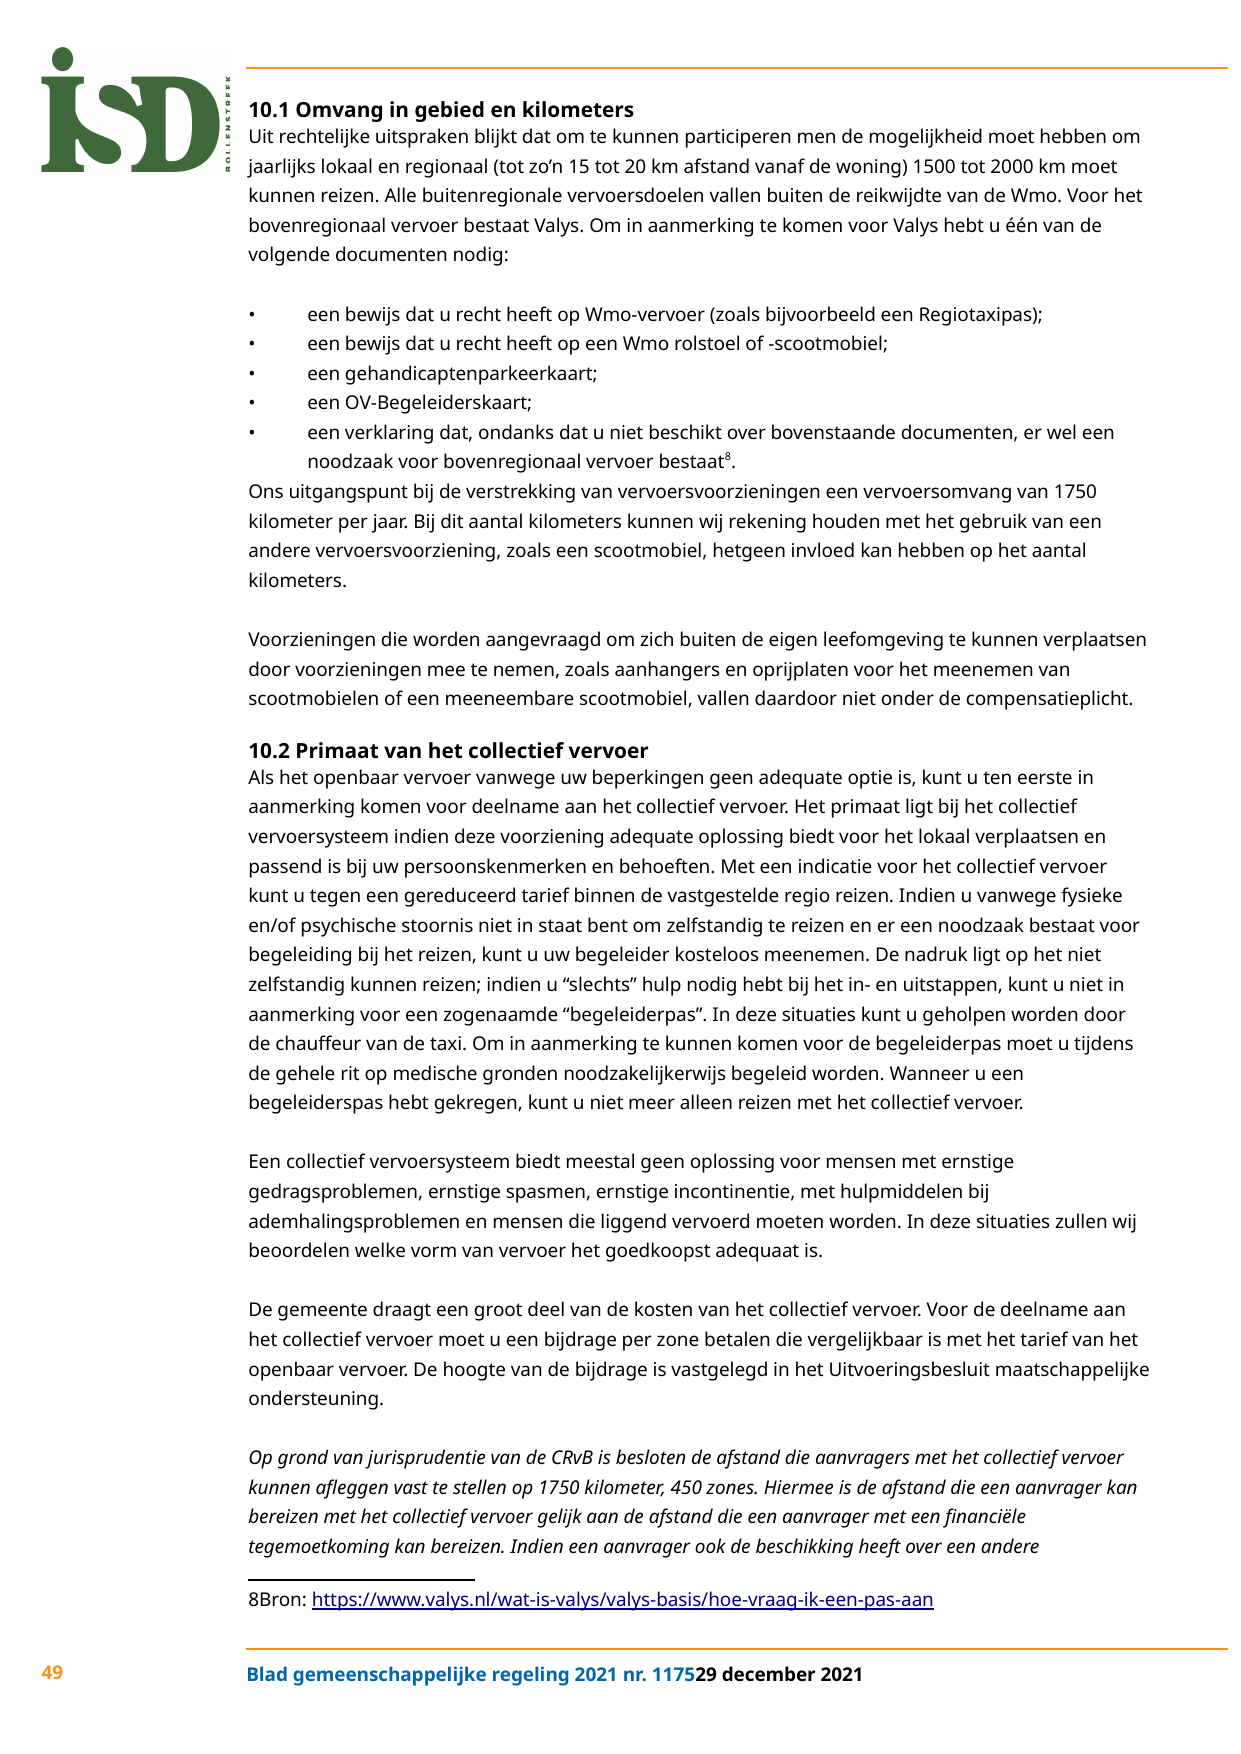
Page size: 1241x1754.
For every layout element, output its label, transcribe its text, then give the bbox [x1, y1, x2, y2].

picture [41, 47, 231, 172]
text De gemeente draagt een groot deel van de kosten van het collectief vervoer. Voor de deelname aan het collectief vervoer moet u een bijdrage per zone betalen die vergelijkbaar is met het tarief van het openbaar vervoer. De hoogte van de bijdrage is vastgelegd in het Uitvoeringsbesluit maatschappelijke ondersteuning. [248, 1297, 1152, 1411]
text Als het openbaar vervoer vanwege uw beperkingen geen adequate optie is, kunt u ten eerste in aanmerking komen voor deelname aan het collectief vervoer. Het primaat ligt bij het collectief vervoersysteem indien deze voorziening adequate oplossing biedt voor het lokaal verplaatsen en passend is bij uw persoonskenmerken en behoeften. Met een indicatie voor het collectief vervoer kunt u tegen een gereduceerd tarief binnen de vastgestelde regio reizen. Indien u vanwege fysieke en/of psychische stoornis niet in staat bent om zelfstandig te reizen en er een noodzaak bestaat voor begeleiding bij het reizen, kunt u uw begeleider kosteloos meenemen. De nadruk ligt op het niet zelfstandig kunnen reizen; indien u “slechts” hulp nodig hebt bij het in- en uitstappen, kunt u niet in aanmerking voor een zogenaamde “begeleiderpas”. In deze situaties kunt u geholpen worden door de chauffeur van de taxi. Om in aanmerking te kunnen komen voor de begeleiderpas moet u tijdens de gehele rit op medische gronden noodzakelijkerwijs begeleid worden. Wanneer u een begeleiderspas hebt gekregen, kunt u niet meer alleen reizen met het collectief vervoer. [248, 764, 1152, 1115]
text 10.2 Primaat van het collectief vervoer [248, 736, 1152, 764]
text Voorzieningen die worden aangevraagd om zich buiten de eigen leefomgeving te kunnen verplaatsen door voorzieningen mee te nemen, zoals aanhangers en oprijplaten voor het meenemen van scootmobielen of een meeneembare scootmobiel, vallen daardoor niet onder de compensatieplicht. [248, 626, 1152, 711]
list een verklaring dat, ondanks dat u niet beschikt over bovenstaande documenten, er wel een noodzaak voor bovenregionaal vervoer bestaat. [248, 419, 1152, 474]
text Uit rechtelijke uitspraken blijkt dat om te kunnen participeren men de mogelijkheid moet hebben om jaarlijks lokaal en regionaal (tot zo’n 15 tot 20 km afstand vanaf de woning) 1500 tot 2000 km moet kunnen reizen. Alle buitenregionale vervoersdoelen vallen buiten de reikwijdte van de Wmo. Voor het bovenregionaal vervoer bestaat Valys. Om in aanmerking te komen voor Valys hebt u één van de volgende documenten nodig: [248, 123, 1152, 267]
list een bewijs dat u recht heeft op Wmo-vervoer (zoals bijvoorbeeld een Regiotaxipas); [248, 301, 1152, 326]
list een gehandicaptenparkeerkaart; [248, 360, 1152, 386]
text Een collectief vervoersysteem biedt meestal geen oplossing voor mensen met ernstige gedragsproblemen, ernstige spasmen, ernstige incontinentie, met hulpmiddelen bij ademhalingsproblemen en mensen die liggend vervoerd moeten worden. In deze situaties zullen wij beoordelen welke vorm van vervoer het goedkoopst adequaat is. [248, 1149, 1152, 1263]
list een bewijs dat u recht heeft op een Wmo rolstoel of -scootmobiel; [248, 330, 1152, 356]
text Op grond van jurisprudentie van de CRvB is besloten de afstand die aanvragers met het collectief vervoer kunnen afleggen vast te stellen op 1750 kilometer, 450 zones. Hiermee is de afstand die een aanvrager kan bereizen met het collectief vervoer gelijk aan de afstand die een aanvrager met een financiële tegemoetkoming kan bereizen. Indien een aanvrager ook de beschikking heeft over een andere [248, 1444, 1152, 1559]
text 10.1 Omvang in gebied en kilometers [248, 95, 1152, 123]
list een OV-Begeleiderskaart; [248, 389, 1152, 415]
text Ons uitgangspunt bij de verstrekking van vervoersvoorzieningen een vervoersomvang van 1750 kilometer per jaar. Bij dit aantal kilometers kunnen wij rekening houden met het gebruik van een andere vervoersvoorziening, zoals een scootmobiel, hetgeen invloed kan hebben op het aantal kilometers. [248, 478, 1152, 593]
list Bron: https://www.valys.nl/wat-is-valys/valys-basis/hoe-vraag-ik-een-pas-aan [248, 1586, 1152, 1612]
